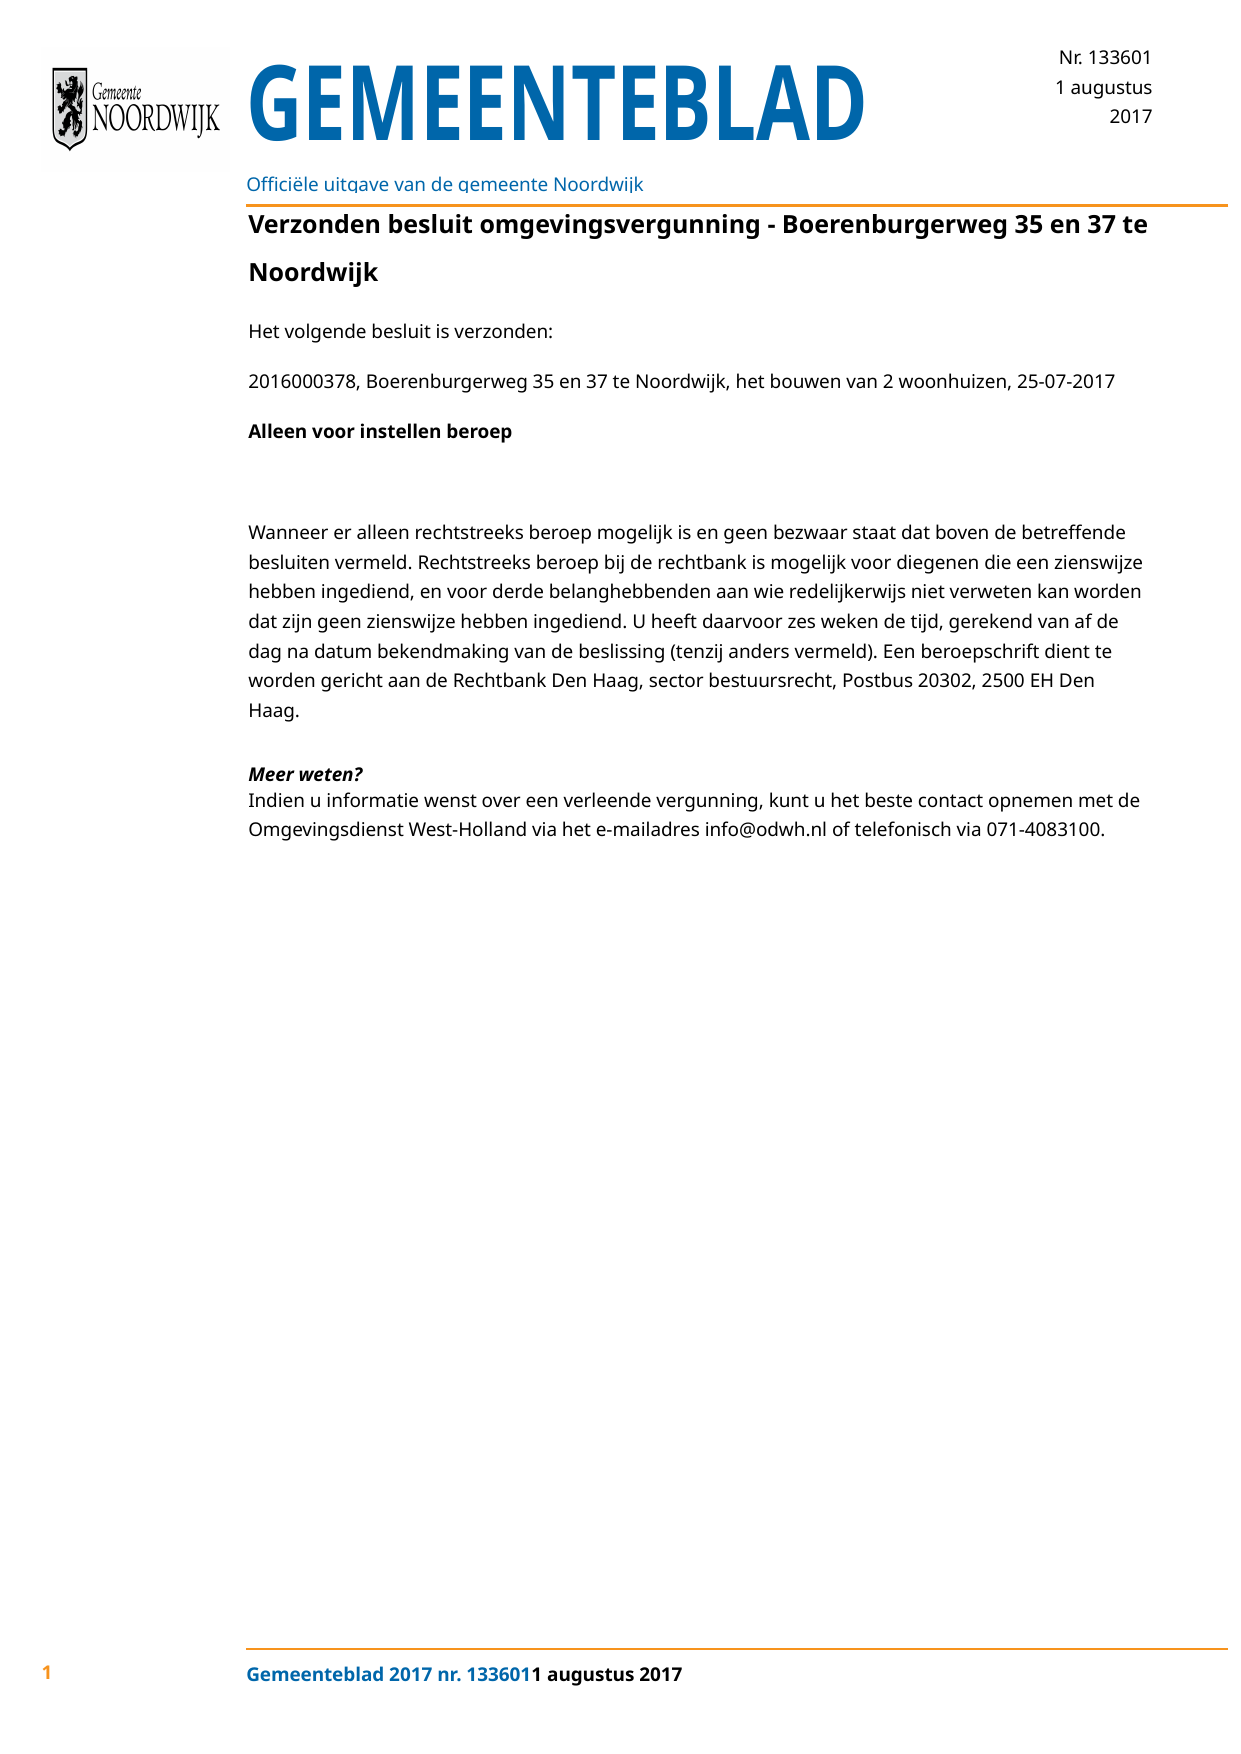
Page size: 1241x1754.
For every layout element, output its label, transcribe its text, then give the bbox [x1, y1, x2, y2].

text Wanneer er alleen rechtstreeks beroep mogelijk is en geen bezwaar staat dat boven de betreffende besluiten vermeld. Rechtstreeks beroep bij de rechtbank is mogelijk voor diegenen die een zienswijze hebben ingediend, en voor derde belanghebbenden aan wie redelijkerwijs niet verweten kan worden dat zijn geen zienswijze hebben ingediend. U heeft daarvoor zes weken de tijd, gerekend van af de dag na datum bekendmaking van de beslissing (tenzij anders vermeld). Een beroepschrift dient te worden gericht aan de Rechtbank Den Haag, sector bestuursrecht, Postbus 20302, 2500 EH Den Haag. [248, 519, 1152, 723]
picture [41, 47, 231, 172]
text Alleen voor instellen beroep [248, 419, 1152, 444]
text Meer weten? [248, 761, 1152, 787]
text Verzonden besluit omgevingsvergunning - Boerenburgerweg 35 en 37 te Noordwijk [248, 207, 1152, 288]
text Het volgende besluit is verzonden: [248, 318, 1152, 344]
text Indien u informatie wenst over een verleende vergunning, kunt u het beste contact opnemen met de Omgevingsdienst West-Holland via het e-mailadres info@odwh.nl of telefonisch via 071-4083100. [248, 787, 1152, 842]
text 2016000378, Boerenburgerweg 35 en 37 te Noordwijk, het bouwen van 2 woonhuizen, 25-07-2017 [248, 368, 1152, 394]
